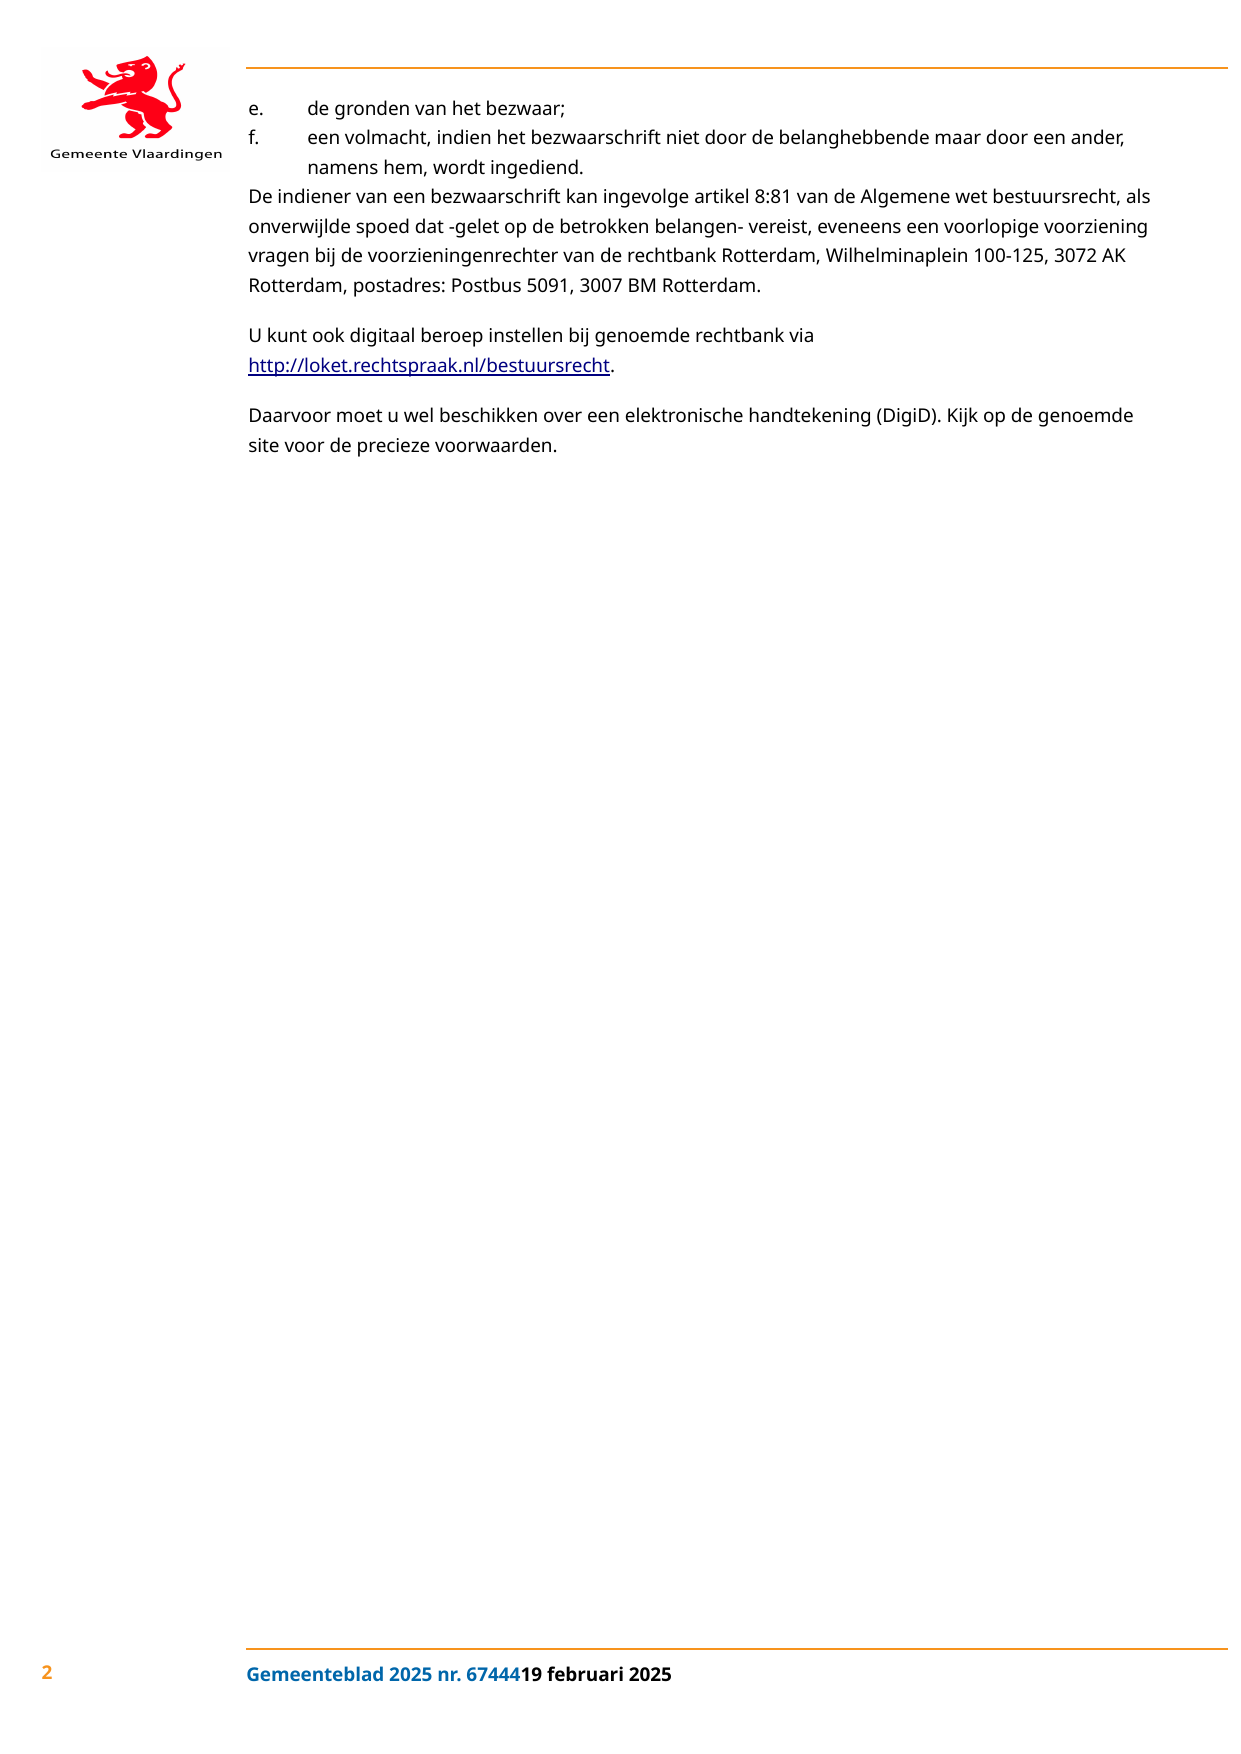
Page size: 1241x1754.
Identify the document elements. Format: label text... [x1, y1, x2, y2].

text De indiener van een bezwaarschrift kan ingevolge artikel 8:81 van de Algemene wet bestuursrecht, als onverwijlde spoed dat -gelet op de betrokken belangen- vereist, eveneens een voorlopige voorziening vragen bij de voorzieningenrechter van de rechtbank Rotterdam, Wilhelminaplein 100-125, 3072 AK Rotterdam, postadres: Postbus 5091, 3007 BM Rotterdam. [248, 183, 1152, 298]
list een volmacht, indien het bezwaarschrift niet door de belanghebbende maar door een ander, namens hem, wordt ingediend. [248, 124, 1152, 180]
text U kunt ook digitaal beroep instellen bij genoemde rechtbank via http://loket.rechtspraak.nl/bestuursrecht. [248, 323, 1152, 378]
list de gronden van het bezwaar; [248, 95, 1152, 121]
text Daarvoor moet u wel beschikken over een elektronische handtekening (DigiD). Kijk op de genoemde site voor de precieze voorwaarden. [248, 403, 1152, 458]
picture [41, 47, 231, 172]
